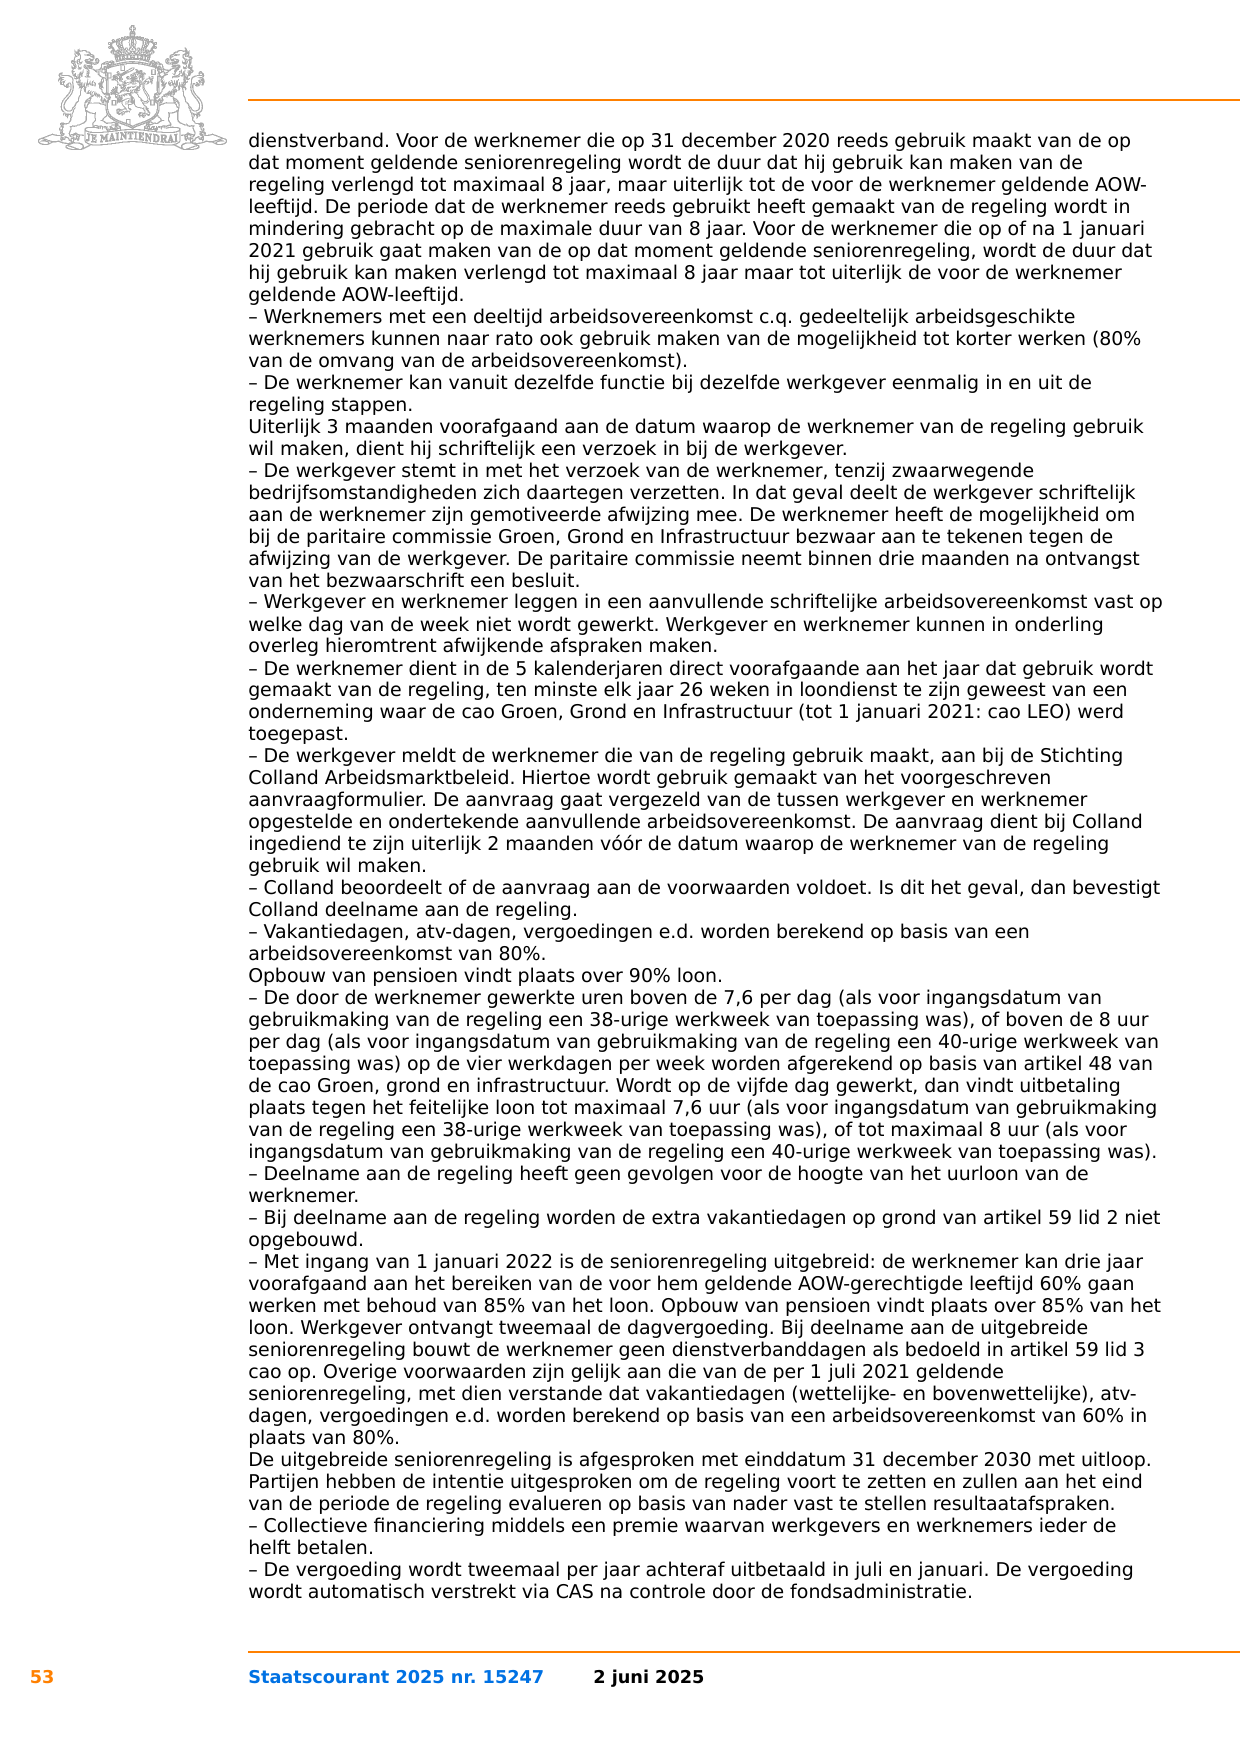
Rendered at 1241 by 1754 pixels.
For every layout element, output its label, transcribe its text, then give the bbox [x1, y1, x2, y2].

text – De door de werknemer gewerkte uren boven de 7,6 per dag (als voor ingangsdatum van gebruikmaking van de regeling een 38-urige werkweek van toepassing was), of boven de 8 uur per dag (als voor ingangsdatum van gebruikmaking van de regeling een 40-urige werkweek van toepassing was) op de vier werkdagen per week worden afgerekend op basis van artikel 48 van de cao Groen, grond en infrastructuur. Wordt op de vijfde dag gewerkt, dan vindt uitbetaling plaats tegen het feitelijke loon tot maximaal 7,6 uur (als voor ingangsdatum van gebruikmaking van de regeling een 38-urige werkweek van toepassing was), of tot maximaal 8 uur (als voor ingangsdatum van gebruikmaking van de regeling een 40-urige werkweek van toepassing was). [248, 987, 1163, 1163]
text – Met ingang van 1 januari 2022 is de seniorenregeling uitgebreid: de werknemer kan drie jaar voorafgaand aan het bereiken van de voor hem geldende AOW-gerechtigde leeftijd 60% gaan werken met behoud van 85% van het loon. Opbouw van pensioen vindt plaats over 85% van het loon. Werkgever ontvangt tweemaal de dagvergoeding. Bij deelname aan de uitgebreide seniorenregeling bouwt de werknemer geen dienstverbanddagen als bedoeld in artikel 59 lid 3 cao op. Overige voorwaarden zijn gelijk aan die van de per 1 juli 2021 geldende seniorenregeling, met dien verstande dat vakantiedagen (wettelijke- en bovenwettelijke), atv-dagen, vergoedingen e.d. worden berekend op basis van een arbeidsovereenkomst van 60% in plaats van 80%. [248, 1251, 1163, 1449]
text – Werkgever en werknemer leggen in een aanvullende schriftelijke arbeidsovereenkomst vast op welke dag van de week niet wordt gewerkt. Werkgever en werknemer kunnen in onderling overleg hieromtrent afwijkende afspraken maken. [248, 591, 1163, 657]
text – De werknemer dient in de 5 kalenderjaren direct voorafgaande aan het jaar dat gebruik wordt gemaakt van de regeling, ten minste elk jaar 26 weken in loondienst te zijn geweest van een onderneming waar de cao Groen, Grond en Infrastructuur (tot 1 januari 2021: cao LEO) werd toegepast. [248, 657, 1163, 745]
text De uitgebreide seniorenregeling is afgesproken met einddatum 31 december 2030 met uitloop. Partijen hebben de intentie uitgesproken om de regeling voort te zetten en zullen aan het eind van de periode de regeling evalueren op basis van nader vast te stellen resultaatafspraken. [248, 1449, 1163, 1514]
text – Werknemers met een deeltijd arbeidsovereenkomst c.q. gedeeltelijk arbeidsgeschikte werknemers kunnen naar rato ook gebruik maken van de mogelijkheid tot korter werken (80% van de omvang van de arbeidsovereenkomst). [248, 306, 1163, 372]
text – De werknemer kan vanuit dezelfde functie bij dezelfde werkgever eenmalig in en uit de regeling stappen. [248, 372, 1163, 416]
text – Vakantiedagen, atv-dagen, vergoedingen e.d. worden berekend op basis van een arbeidsovereenkomst van 80%. [248, 921, 1163, 965]
text – Collectieve financiering middels een premie waarvan werkgevers en werknemers ieder de helft betalen. [248, 1514, 1163, 1558]
picture [38, 25, 227, 150]
text – Deelname aan de regeling heeft geen gevolgen voor de hoogte van het uurloon van de werknemer. [248, 1163, 1163, 1207]
text – De vergoeding wordt tweemaal per jaar achteraf uitbetaald in juli en januari. De vergoeding wordt automatisch verstrekt via CAS na controle door de fondsadministratie. [248, 1558, 1163, 1602]
text dienstverband. Voor de werknemer die op 31 december 2020 reeds gebruik maakt van de op dat moment geldende seniorenregeling wordt de duur dat hij gebruik kan maken van de regeling verlengd tot maximaal 8 jaar, maar uiterlijk tot de voor de werknemer geldende AOW-leeftijd. De periode dat de werknemer reeds gebruikt heeft gemaakt van de regeling wordt in mindering gebracht op de maximale duur van 8 jaar. Voor de werknemer die op of na 1 januari 2021 gebruik gaat maken van de op dat moment geldende seniorenregeling, wordt de duur dat hij gebruik kan maken verlengd tot maximaal 8 jaar maar tot uiterlijk de voor de werknemer geldende AOW-leeftijd. [248, 130, 1163, 306]
text – Bij deelname aan de regeling worden de extra vakantiedagen op grond van artikel 59 lid 2 niet opgebouwd. [248, 1207, 1163, 1251]
text – De werkgever stemt in met het verzoek van de werknemer, tenzij zwaarwegende bedrijfsomstandigheden zich daartegen verzetten. In dat geval deelt de werkgever schriftelijk aan de werknemer zijn gemotiveerde afwijzing mee. De werknemer heeft de mogelijkheid om bij de paritaire commissie Groen, Grond en Infrastructuur bezwaar aan te tekenen tegen de afwijzing van de werkgever. De paritaire commissie neemt binnen drie maanden na ontvangst van het bezwaarschrift een besluit. [248, 459, 1163, 591]
text Uiterlijk 3 maanden voorafgaand aan de datum waarop de werknemer van de regeling gebruik wil maken, dient hij schriftelijk een verzoek in bij de werkgever. [248, 416, 1163, 459]
text Opbouw van pensioen vindt plaats over 90% loon. [248, 965, 1163, 987]
text – De werkgever meldt de werknemer die van de regeling gebruik maakt, aan bij de Stichting Colland Arbeidsmarktbeleid. Hiertoe wordt gebruik gemaakt van het voorgeschreven aanvraagformulier. De aanvraag gaat vergezeld van de tussen werkgever en werknemer opgestelde en ondertekende aanvullende arbeidsovereenkomst. De aanvraag dient bij Colland ingediend te zijn uiterlijk 2 maanden vóór de datum waarop de werknemer van de regeling gebruik wil maken. [248, 745, 1163, 877]
text – Colland beoordeelt of de aanvraag aan de voorwaarden voldoet. Is dit het geval, dan bevestigt Colland deelname aan de regeling. [248, 877, 1163, 921]
